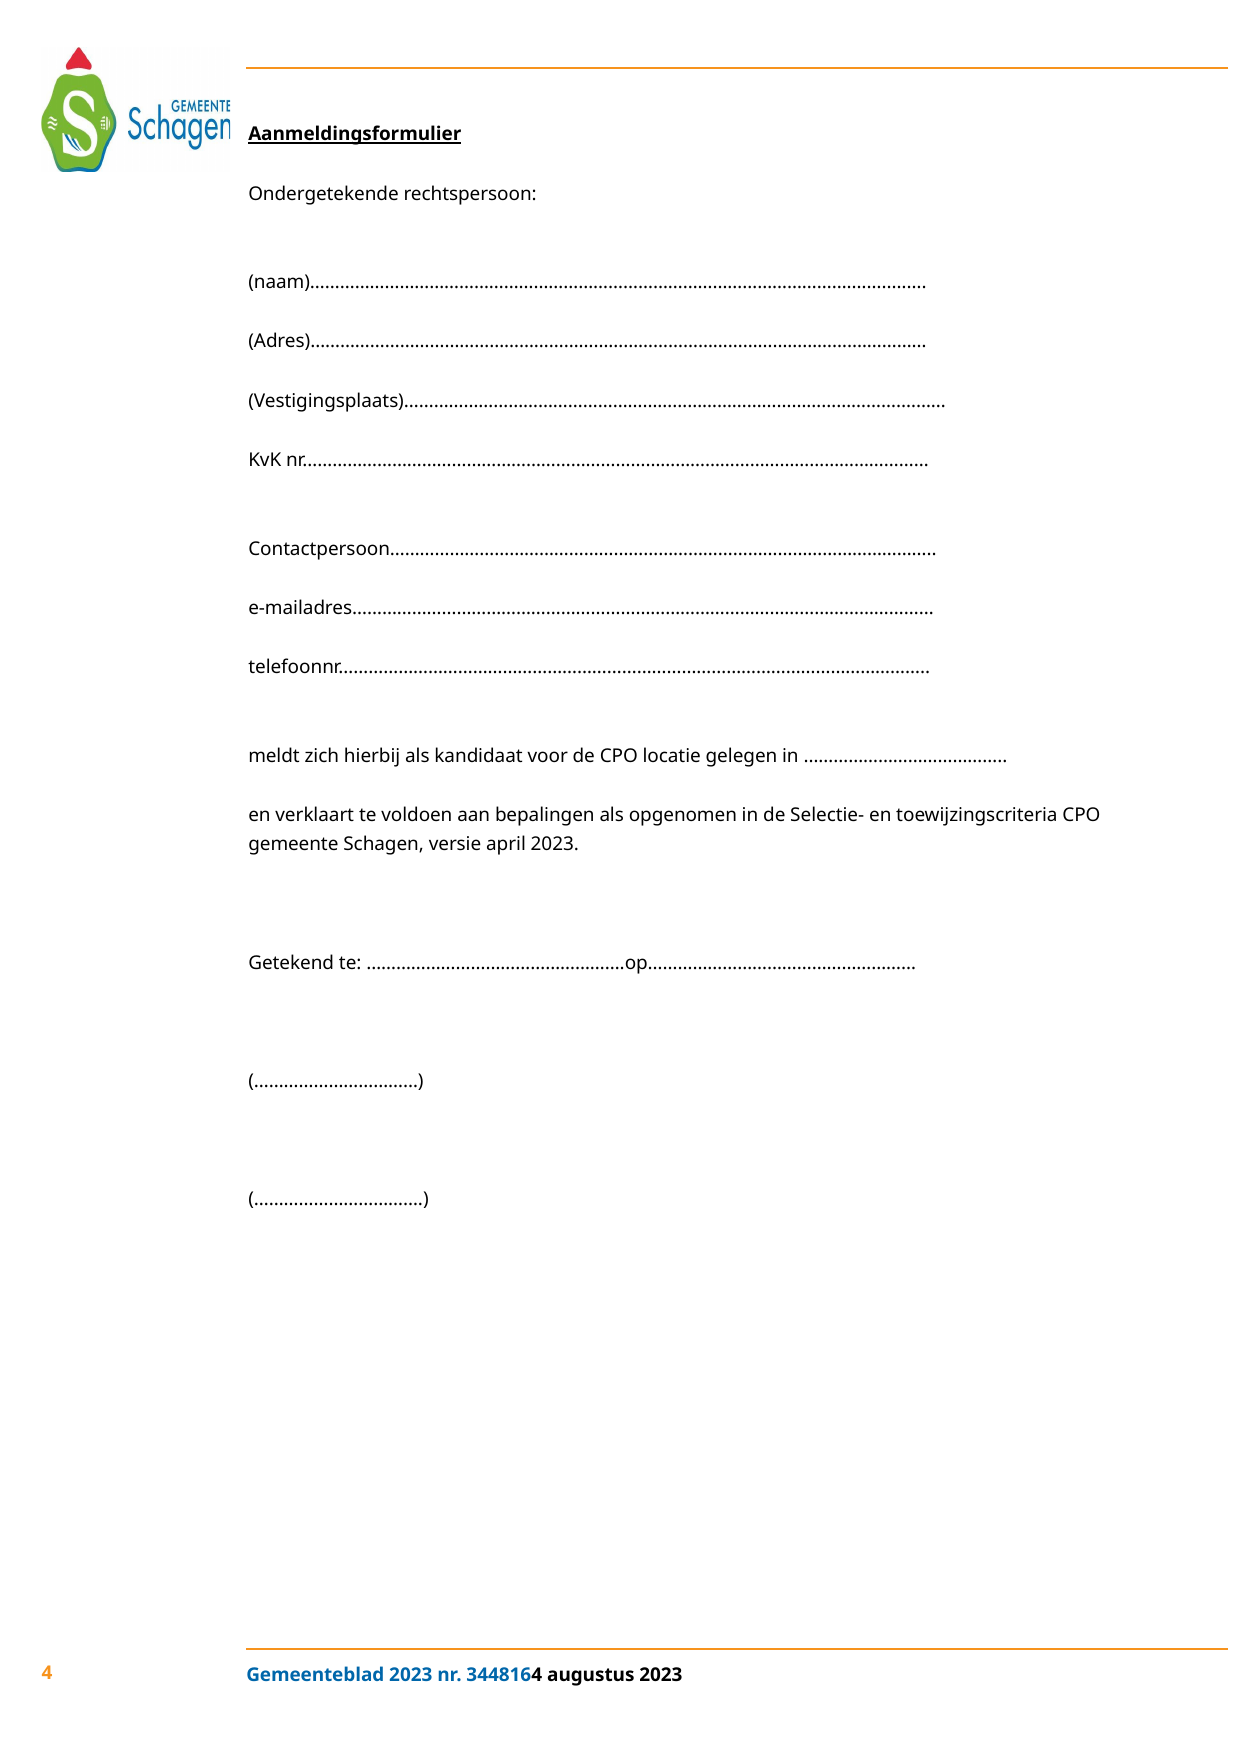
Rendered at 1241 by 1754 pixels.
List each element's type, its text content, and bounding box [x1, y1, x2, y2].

text (…………………………….) [248, 1186, 1152, 1211]
text (……………………………) [248, 1067, 1152, 1093]
text telefoonnr……………………………………………………………………………………………………….. [248, 653, 1152, 679]
text en verklaart te voldoen aan bepalingen als opgenomen in de Selectie- en toewijzingscriteria CPO gemeente Schagen, versie april 2023. [248, 801, 1152, 856]
text KvK nr……………………………………………………………………………………………………………… [248, 446, 1152, 472]
text Contactpersoon……………………………………………………………………………………………….. [248, 535, 1152, 561]
text meldt zich hierbij als kandidaat voor de CPO locatie gelegen in ………………………………….. [248, 742, 1152, 768]
text Getekend te: …………………………………………….op……………………………………………… [248, 949, 1152, 975]
picture [41, 47, 231, 172]
text (naam)……………………………………………………………………………………………….……..……. [248, 268, 1152, 294]
text e-mailadres……………………………………………………………………………………………………… [248, 594, 1152, 620]
text Ondergetekende rechtspersoon: [248, 180, 1152, 206]
text (Vestigingsplaats)……………………………………………………………………………………….……… [248, 387, 1152, 413]
text (Adres)……………………………………………………………………………………………….…………… [248, 328, 1152, 353]
text Aanmeldingsformulier [248, 121, 1152, 146]
